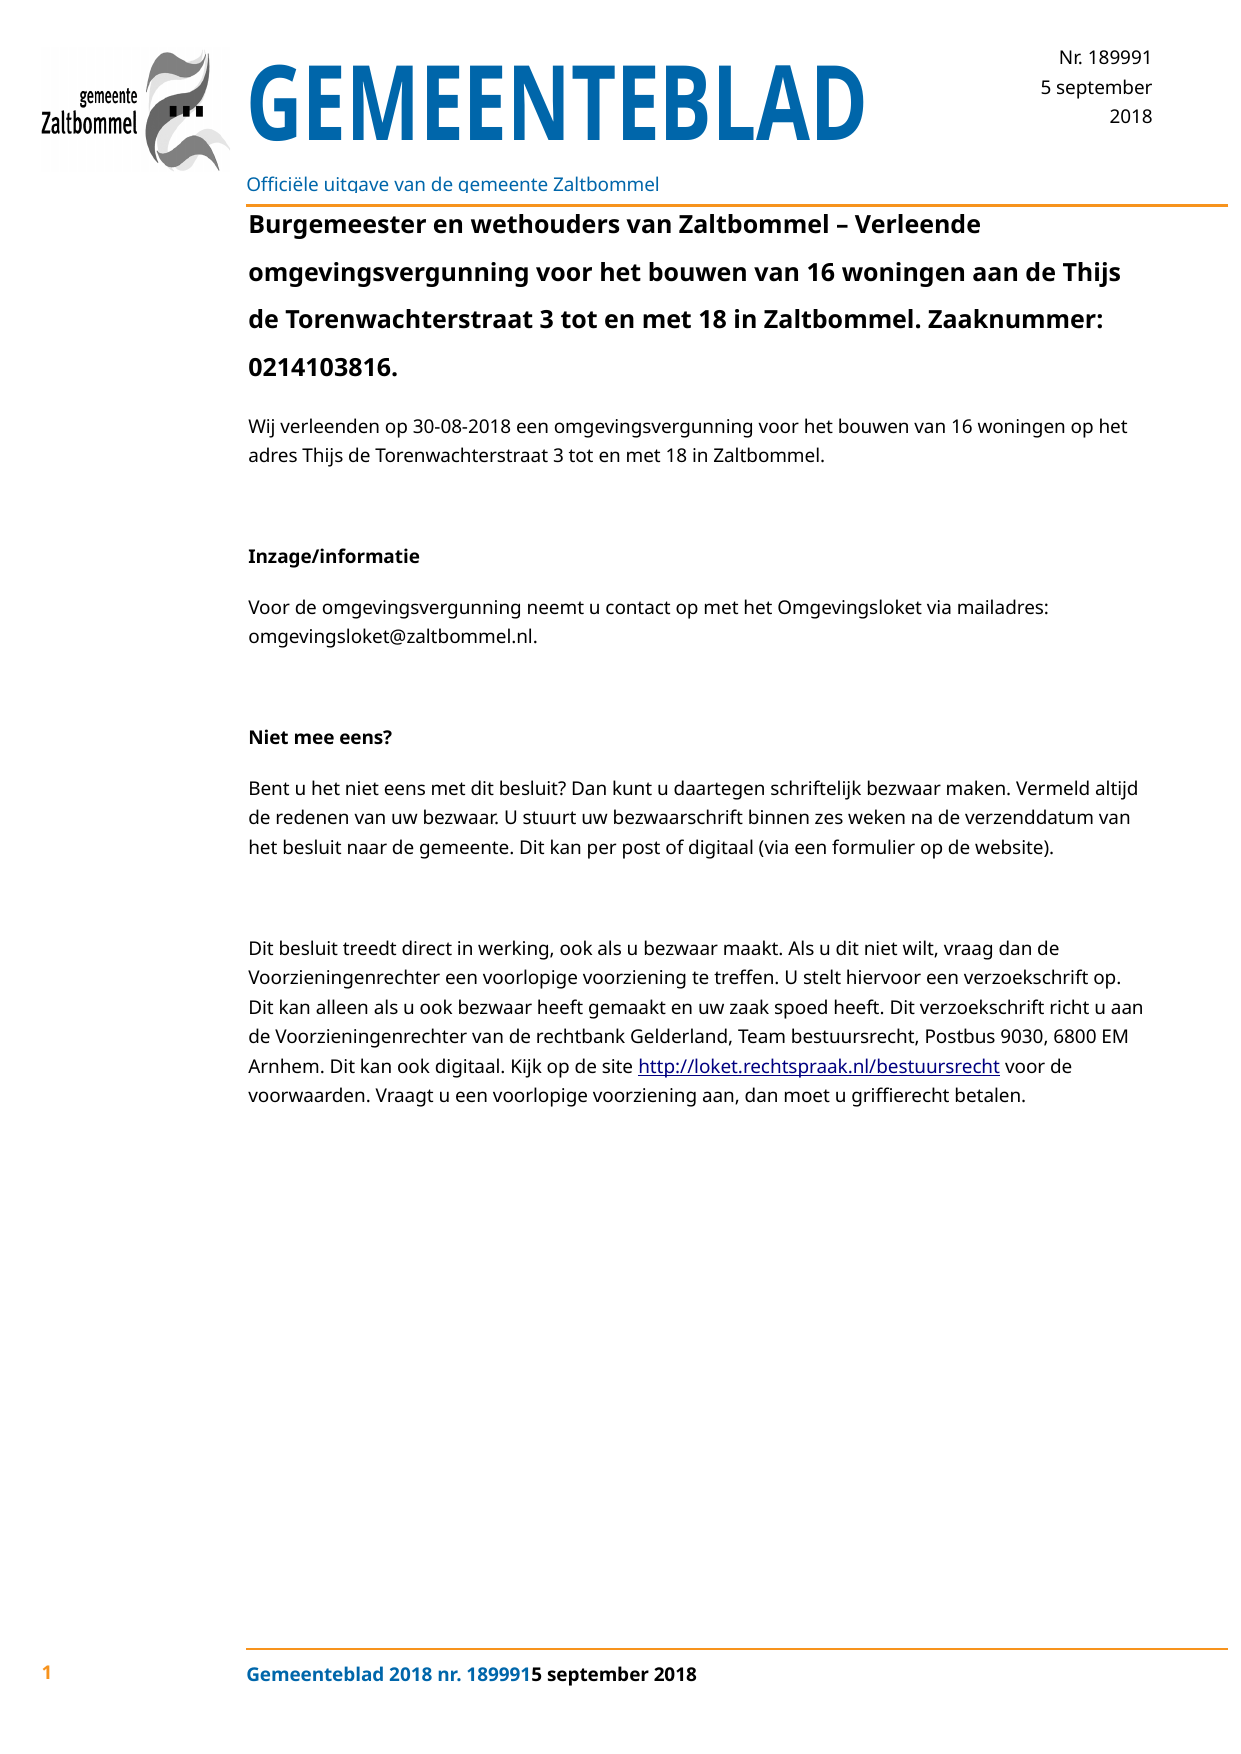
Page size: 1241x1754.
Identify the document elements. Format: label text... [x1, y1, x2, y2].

text Burgemeester en wethouders van Zaltbommel – Verleende omgevingsvergunning voor het bouwen van 16 woningen aan de Thijs de Torenwachterstraat 3 tot en met 18 in Zaltbommel. Zaaknummer: 0214103816. [248, 207, 1152, 384]
text Niet mee eens? [248, 724, 1152, 750]
text Inzage/informatie [248, 543, 1152, 569]
text Wij verleenden op 30-08-2018 een omgevingsvergunning voor het bouwen van 16 woningen op het adres Thijs de Torenwachterstraat 3 tot en met 18 in Zaltbommel. [248, 413, 1152, 468]
text Voor de omgevingsvergunning neemt u contact op met het Omgevingsloket via mailadres: omgevingsloket@zaltbommel.nl. [248, 594, 1152, 649]
text Dit besluit treedt direct in werking, ook als u bezwaar maakt. Als u dit niet wilt, vraag dan de Voorzieningenrechter een voorlopige voorziening te treffen. U stelt hiervoor een verzoekschrift op. Dit kan alleen als u ook bezwaar heeft gemaakt en uw zaak spoed heeft. Dit verzoekschrift richt u aan de Voorzieningenrechter van de rechtbank Gelderland, Team bestuursrecht, Postbus 9030, 6800 EM Arnhem. Dit kan ook digitaal. Kijk op de site http://loket.rechtspraak.nl/bestuursrecht voor de voorwaarden. Vraagt u een voorlopige voorziening aan, dan moet u griffierecht betalen. [248, 935, 1152, 1108]
text Bent u het niet eens met dit besluit? Dan kunt u daartegen schriftelijk bezwaar maken. Vermeld altijd de redenen van uw bezwaar. U stuurt uw bezwaarschrift binnen zes weken na de verzenddatum van het besluit naar de gemeente. Dit kan per post of digitaal (via een formulier op de website). [248, 775, 1152, 860]
picture [41, 47, 231, 172]
